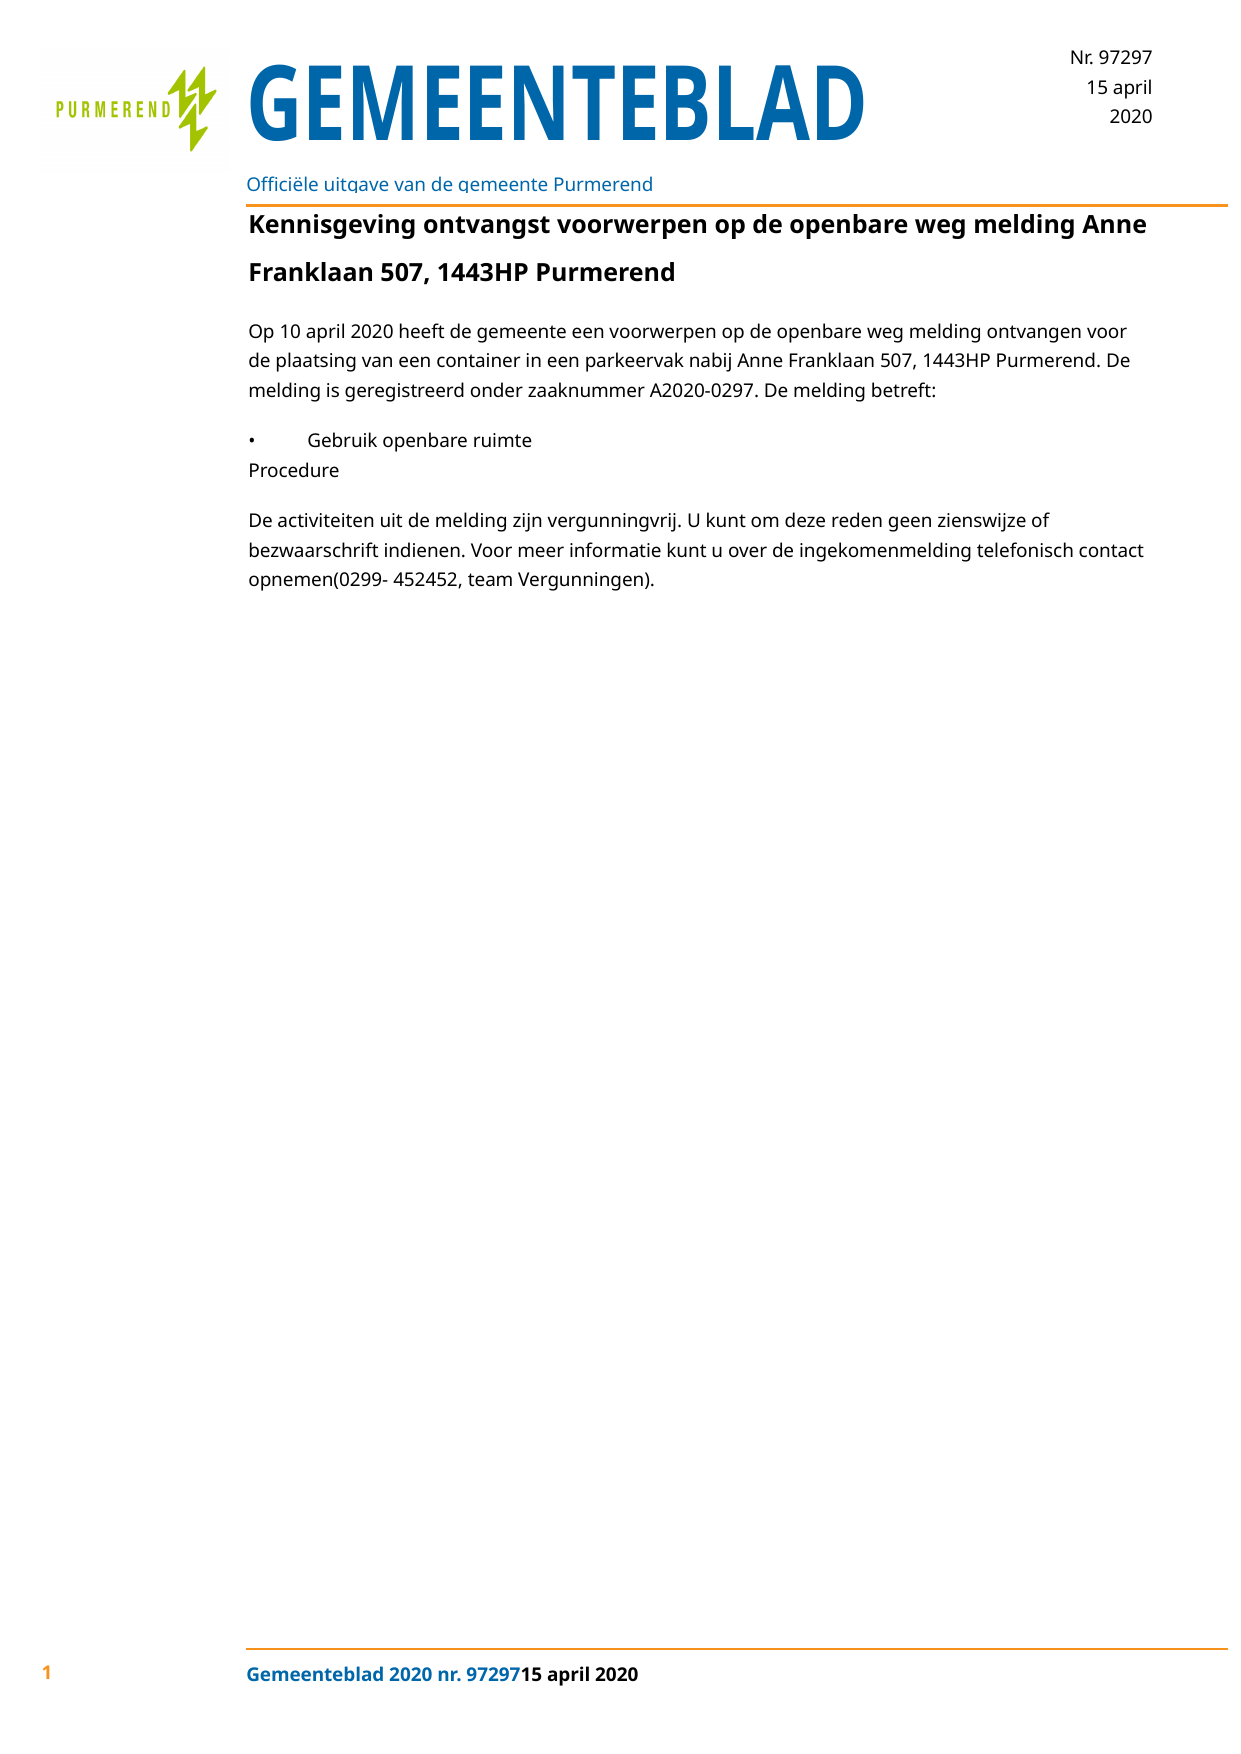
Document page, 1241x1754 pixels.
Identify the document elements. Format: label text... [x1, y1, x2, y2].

text Kennisgeving ontvangst voorwerpen op de openbare weg melding Anne Franklaan 507, 1443HP Purmerend [248, 207, 1152, 288]
text Op 10 april 2020 heeft de gemeente een voorwerpen op de openbare weg melding ontvangen voor de plaatsing van een container in een parkeervak nabij Anne Franklaan 507, 1443HP Purmerend. De melding is geregistreerd onder zaaknummer A2020-0297. De melding betreft: [248, 318, 1152, 403]
text De activiteiten uit de melding zijn vergunningvrij. U kunt om deze reden geen zienswijze of bezwaarschrift indienen. Voor meer informatie kunt u over de ingekomenmelding telefonisch contact opnemen(0299- 452452, team Vergunningen). [248, 507, 1152, 592]
text Procedure [248, 457, 1152, 483]
list Gebruik openbare ruimte [248, 427, 1152, 453]
picture [41, 47, 231, 172]
